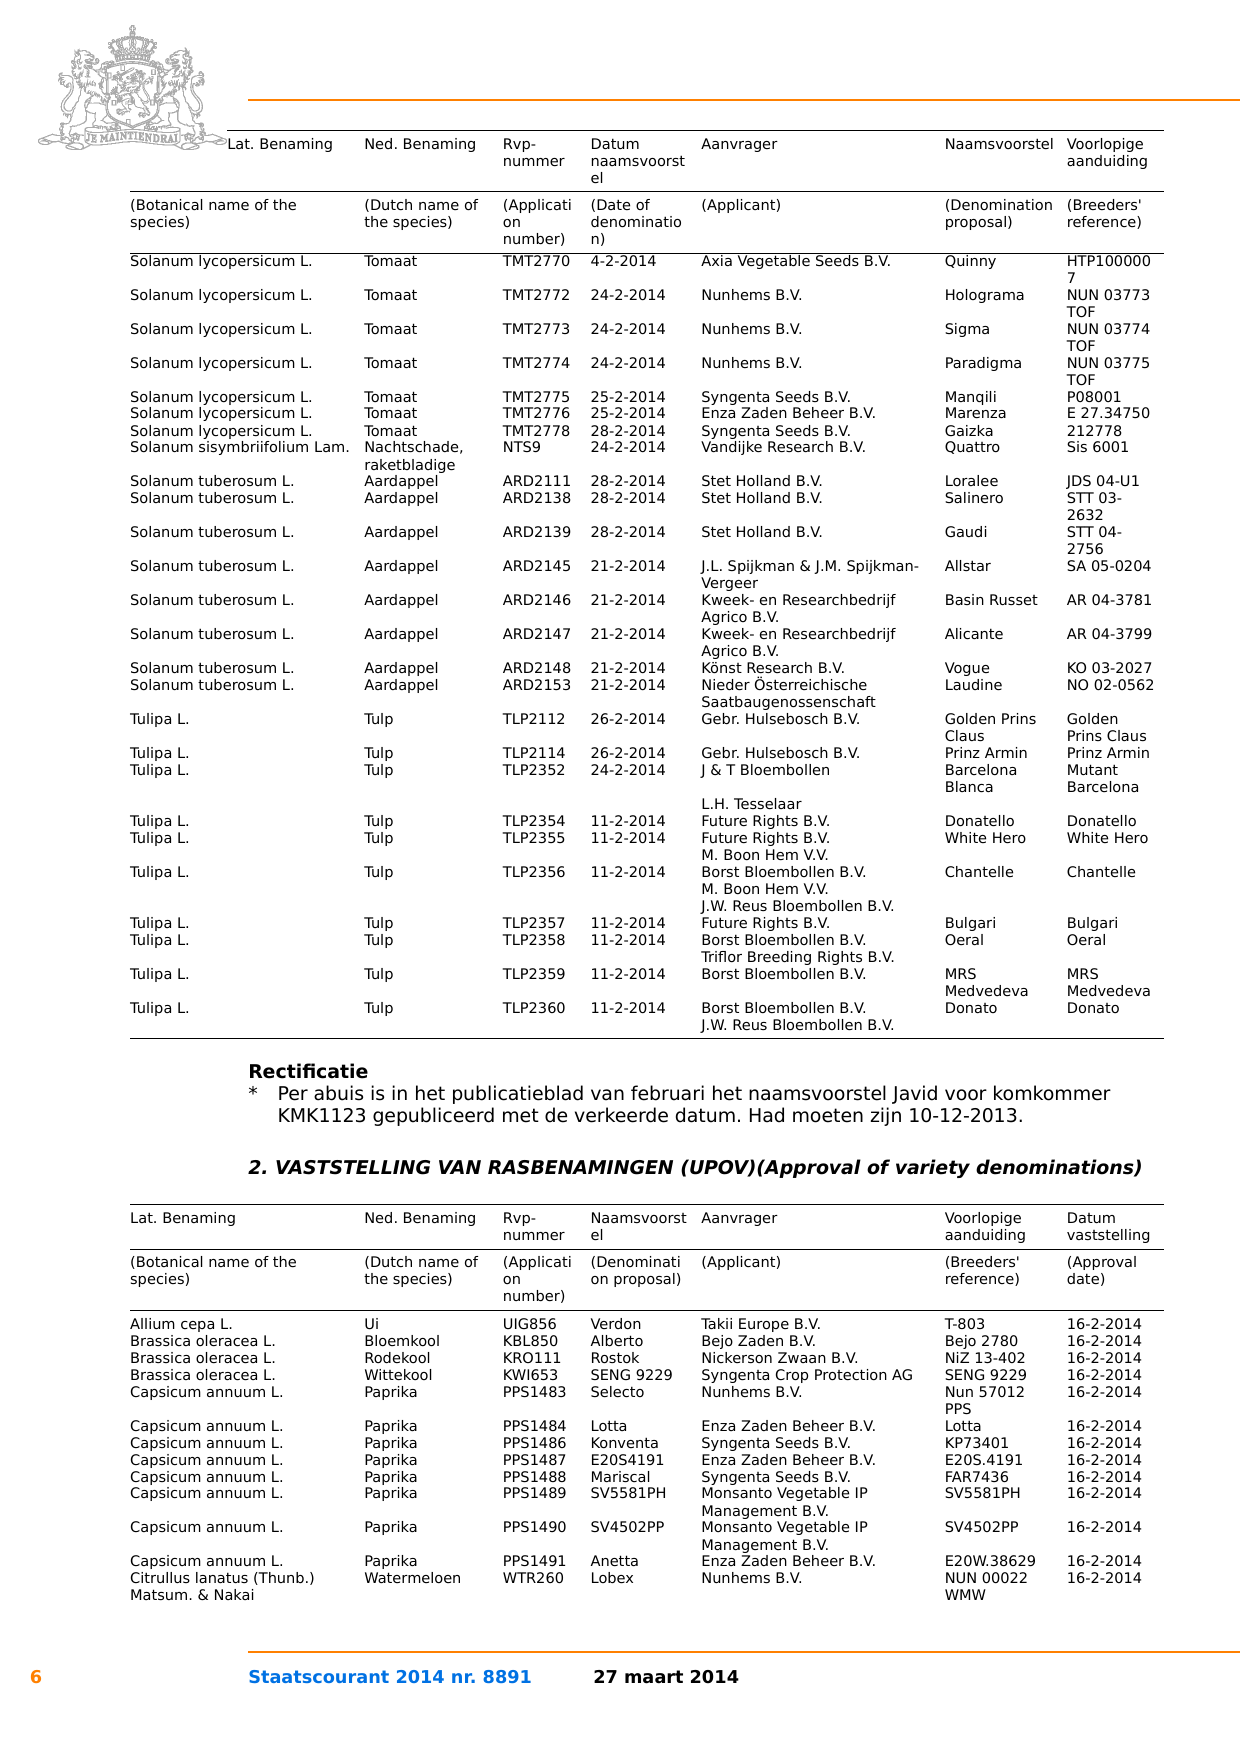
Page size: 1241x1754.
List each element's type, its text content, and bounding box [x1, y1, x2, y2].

table_cell 16-2-2014 [1061, 1469, 1163, 1485]
table_cell TLP2114 [497, 745, 584, 762]
table_cell SA 05-0204 [1061, 558, 1163, 592]
table_cell Paprika [358, 1469, 497, 1485]
table_cell [585, 949, 695, 966]
text Rectificatie [248, 1061, 1163, 1083]
table_cell [358, 898, 497, 915]
table_header Naamsvoorstel [939, 131, 1061, 191]
table_cell (Application number) [497, 192, 584, 253]
table_header Voorlopige aanduiding [939, 1205, 1061, 1248]
table_cell [130, 881, 358, 898]
table_cell [1061, 796, 1163, 813]
table_cell 26-2-2014 [585, 745, 695, 762]
table_cell PPS1487 [497, 1451, 584, 1468]
table_cell [1061, 898, 1163, 915]
table_cell Nun 57012 PPS [939, 1384, 1061, 1417]
table_cell [358, 1017, 497, 1038]
table_cell Syngenta Seeds B.V. [695, 1469, 939, 1485]
table_cell Solanum lycopersicum L. [130, 423, 358, 439]
table_cell Donatello [939, 813, 1061, 830]
table_cell Tulp [358, 966, 497, 1000]
table_cell Solanum tuberosum L. [130, 558, 358, 592]
table_cell Tulp [358, 711, 497, 745]
table_cell Future Rights B.V. [695, 830, 939, 847]
table_cell STT 03-2632 [1061, 490, 1163, 524]
table_cell 28-2-2014 [585, 524, 695, 558]
table_cell Barcelona Blanca [939, 762, 1061, 796]
table_cell Aardappel [358, 592, 497, 626]
table_cell Capsicum annuum L. [130, 1485, 358, 1519]
table_cell Tulp [358, 762, 497, 796]
table_cell 16-2-2014 [1061, 1311, 1163, 1333]
table_cell Gebr. Hulsebosch B.V. [695, 711, 939, 745]
table_cell Rodekool [358, 1350, 497, 1367]
table_cell Enza Zaden Beheer B.V. [695, 1418, 939, 1434]
table_cell Konventa [585, 1435, 695, 1451]
table_cell Selecto [585, 1384, 695, 1417]
table_cell Paprika [358, 1384, 497, 1417]
table_cell Aardappel [358, 524, 497, 558]
table_cell Watermeloen [358, 1570, 497, 1604]
table_cell [497, 847, 584, 864]
table_cell Oeral [1061, 932, 1163, 949]
table_header Lat. Benaming [130, 131, 358, 191]
table_cell Solanum tuberosum L. [130, 592, 358, 626]
table_cell 24-2-2014 [585, 762, 695, 796]
table_cell SV5581PH [939, 1485, 1061, 1519]
table_cell 25-2-2014 [585, 389, 695, 405]
table_cell Ui [358, 1311, 497, 1333]
table_cell M. Boon Hem V.V. [695, 847, 939, 864]
table_cell Aardappel [358, 558, 497, 592]
table_cell 11-2-2014 [585, 966, 695, 1000]
table_cell [497, 949, 584, 966]
table_cell PPS1488 [497, 1469, 584, 1485]
table_cell Tulipa L. [130, 1000, 358, 1017]
table_cell Takii Europe B.V. [695, 1311, 939, 1333]
table_cell Stet Holland B.V. [695, 524, 939, 558]
table_cell (Botanical name of the species) [130, 1250, 358, 1310]
table_cell 24-2-2014 [585, 287, 695, 321]
table_cell Borst Bloembollen B.V. [695, 966, 939, 1000]
table_cell Gebr. Hulsebosch B.V. [695, 745, 939, 762]
table_cell Solanum tuberosum L. [130, 473, 358, 490]
table_cell E 27.34750 [1061, 405, 1163, 422]
table_cell 4-2-2014 [585, 254, 695, 287]
table_cell Citrullus lanatus (Thunb.) Matsum. & Nakai [130, 1570, 358, 1604]
table_cell HTP1000007 [1061, 254, 1163, 287]
table_header Aanvrager [695, 131, 939, 191]
table_cell PPS1490 [497, 1519, 584, 1553]
table_cell Tomaat [358, 321, 497, 354]
table_cell Future Rights B.V. [695, 813, 939, 830]
table_cell (Date of denomination) [585, 192, 695, 253]
table_cell Syngenta Seeds B.V. [695, 1435, 939, 1451]
table_cell KBL850 [497, 1333, 584, 1349]
table_cell Aardappel [358, 490, 497, 524]
table_cell (Botanical name of the species) [130, 192, 358, 253]
table_cell Tomaat [358, 254, 497, 287]
table_cell PPS1489 [497, 1485, 584, 1519]
table_cell Brassica oleracea L. [130, 1367, 358, 1383]
table_cell Golden Prins Claus [939, 711, 1061, 745]
table_cell Paprika [358, 1435, 497, 1451]
table_cell Solanum lycopersicum L. [130, 287, 358, 321]
table_cell [358, 847, 497, 864]
table_cell [939, 898, 1061, 915]
table_cell Tomaat [358, 423, 497, 439]
table_header Lat. Benaming [130, 1205, 358, 1248]
table_cell 24-2-2014 [585, 439, 695, 473]
table_cell TMT2778 [497, 423, 584, 439]
table_cell Sis 6001 [1061, 439, 1163, 473]
table_cell Paprika [358, 1485, 497, 1519]
table_cell Tulipa L. [130, 745, 358, 762]
table_cell Nachtschade, raketbladige [358, 439, 497, 473]
table_cell TMT2776 [497, 405, 584, 422]
table_cell Aardappel [358, 473, 497, 490]
table_cell Tulp [358, 915, 497, 932]
table_cell Tulipa L. [130, 966, 358, 1000]
table_cell Solanum tuberosum L. [130, 677, 358, 711]
table_cell 24-2-2014 [585, 355, 695, 388]
table_cell Syngenta Seeds B.V. [695, 423, 939, 439]
table_cell 21-2-2014 [585, 677, 695, 711]
table_cell ARD2145 [497, 558, 584, 592]
table_cell Tulipa L. [130, 864, 358, 881]
table_cell TLP2354 [497, 813, 584, 830]
subtitle 2. VASTSTELLING VAN RASBENAMINGEN (UPOV)(Approval of variety denominations) [248, 1157, 1163, 1179]
table_cell 16-2-2014 [1061, 1519, 1163, 1553]
table_cell [939, 949, 1061, 966]
table_cell [358, 949, 497, 966]
table_cell TLP2357 [497, 915, 584, 932]
table_cell M. Boon Hem V.V. [695, 881, 939, 898]
table_cell 11-2-2014 [585, 1000, 695, 1017]
table_cell [585, 847, 695, 864]
table_cell TMT2773 [497, 321, 584, 354]
table_cell ARD2146 [497, 592, 584, 626]
table_cell KP73401 [939, 1435, 1061, 1451]
table_cell Aardappel [358, 677, 497, 711]
table_cell 21-2-2014 [585, 592, 695, 626]
table_cell Solanum tuberosum L. [130, 626, 358, 660]
table_cell (Application number) [497, 1250, 584, 1310]
table_cell SV4502PP [585, 1519, 695, 1553]
table_cell Marenza [939, 405, 1061, 422]
table_cell Bulgari [1061, 915, 1163, 932]
table_cell White Hero [939, 830, 1061, 847]
table_cell Kweek- en Researchbedrijf Agrico B.V. [695, 626, 939, 660]
table_cell [497, 796, 584, 813]
table_cell AR 04-3781 [1061, 592, 1163, 626]
table_cell Stet Holland B.V. [695, 490, 939, 524]
table_cell Tulp [358, 932, 497, 949]
table_cell [497, 898, 584, 915]
table_cell ARD2153 [497, 677, 584, 711]
table_cell Tulipa L. [130, 932, 358, 949]
table_cell Solanum sisymbriifolium Lam. [130, 439, 358, 473]
table_cell (Applicant) [695, 1250, 939, 1310]
table_cell 16-2-2014 [1061, 1435, 1163, 1451]
table_cell Tulipa L. [130, 915, 358, 932]
table_cell Oeral [939, 932, 1061, 949]
table_cell (Approval date) [1061, 1250, 1163, 1310]
table_cell Tulp [358, 864, 497, 881]
table_cell MRS Medvedeva [1061, 966, 1163, 1000]
table_cell Tomaat [358, 355, 497, 388]
table_cell Solanum lycopersicum L. [130, 389, 358, 405]
table_header Datum vaststelling [1061, 1205, 1163, 1248]
table_cell Vogue [939, 660, 1061, 677]
table_cell SENG 9229 [585, 1367, 695, 1383]
table_cell 26-2-2014 [585, 711, 695, 745]
table_cell L.H. Tesselaar [695, 796, 939, 813]
table_cell Axia Vegetable Seeds B.V. [695, 254, 939, 287]
table_cell KO 03-2027 [1061, 660, 1163, 677]
table_cell Monsanto Vegetable IP Management B.V. [695, 1519, 939, 1553]
table_cell Chantelle [1061, 864, 1163, 881]
table_cell [1061, 1017, 1163, 1038]
table_cell Tulipa L. [130, 762, 358, 796]
picture [38, 25, 227, 150]
table_cell J & T Bloembollen [695, 762, 939, 796]
table_cell [130, 796, 358, 813]
table_cell 16-2-2014 [1061, 1418, 1163, 1434]
table_cell Verdon [585, 1311, 695, 1333]
table_cell 16-2-2014 [1061, 1350, 1163, 1367]
table_cell Solanum tuberosum L. [130, 660, 358, 677]
table_cell Nunhems B.V. [695, 287, 939, 321]
table_cell Lotta [939, 1418, 1061, 1434]
table_cell Gaizka [939, 423, 1061, 439]
table_cell PPS1483 [497, 1384, 584, 1417]
table_cell Solanum lycopersicum L. [130, 321, 358, 354]
table_header Aanvrager [695, 1205, 939, 1248]
table_cell PPS1491 [497, 1553, 584, 1570]
table_cell Manqili [939, 389, 1061, 405]
table_cell Nickerson Zwaan B.V. [695, 1350, 939, 1367]
table_cell 16-2-2014 [1061, 1367, 1163, 1383]
table_cell [130, 898, 358, 915]
table_cell Solanum tuberosum L. [130, 524, 358, 558]
table_cell Tulp [358, 1000, 497, 1017]
table_cell Solanum lycopersicum L. [130, 405, 358, 422]
table_cell [1061, 949, 1163, 966]
table_cell 28-2-2014 [585, 423, 695, 439]
table_cell P08001 [1061, 389, 1163, 405]
table_cell Brassica oleracea L. [130, 1350, 358, 1367]
table_cell Chantelle [939, 864, 1061, 881]
table_cell Capsicum annuum L. [130, 1451, 358, 1468]
table_cell Alberto [585, 1333, 695, 1349]
table_cell ARD2138 [497, 490, 584, 524]
table_cell (Dutch name of the species) [358, 192, 497, 253]
table_cell [939, 847, 1061, 864]
table_cell Prinz Armin [939, 745, 1061, 762]
table_cell Capsicum annuum L. [130, 1435, 358, 1451]
table_cell Tulp [358, 745, 497, 762]
table_cell Paprika [358, 1418, 497, 1434]
table_cell NTS9 [497, 439, 584, 473]
table_cell 16-2-2014 [1061, 1333, 1163, 1349]
table_cell Paradigma [939, 355, 1061, 388]
table_cell Syngenta Seeds B.V. [695, 389, 939, 405]
table_cell [1061, 847, 1163, 864]
table_cell FAR7436 [939, 1469, 1061, 1485]
table_cell Prinz Armin [1061, 745, 1163, 762]
table_cell Enza Zaden Beheer B.V. [695, 1553, 939, 1570]
table_cell White Hero [1061, 830, 1163, 847]
table_cell TLP2355 [497, 830, 584, 847]
table_cell [497, 1017, 584, 1038]
table_cell 16-2-2014 [1061, 1451, 1163, 1468]
table_cell Donato [1061, 1000, 1163, 1017]
table_cell Borst Bloembollen B.V. [695, 932, 939, 949]
table_header Naamsvoorstel [585, 1205, 695, 1248]
table_cell (Breeders' reference) [939, 1250, 1061, 1310]
table_cell [130, 949, 358, 966]
table_cell Nunhems B.V. [695, 1384, 939, 1417]
table_cell 11-2-2014 [585, 813, 695, 830]
table_cell E20W.38629 [939, 1553, 1061, 1570]
table_cell Golden Prins Claus [1061, 711, 1163, 745]
table_cell [585, 881, 695, 898]
table_cell TLP2352 [497, 762, 584, 796]
table_cell SV5581PH [585, 1485, 695, 1519]
table_cell TMT2770 [497, 254, 584, 287]
table_cell STT 04-2756 [1061, 524, 1163, 558]
table_cell [1061, 881, 1163, 898]
table_cell E20S.4191 [939, 1451, 1061, 1468]
table_cell Borst Bloembollen B.V. [695, 1000, 939, 1017]
table_cell [585, 898, 695, 915]
table_cell ARD2147 [497, 626, 584, 660]
table_cell TLP2112 [497, 711, 584, 745]
table_cell 21-2-2014 [585, 626, 695, 660]
table_cell Enza Zaden Beheer B.V. [695, 405, 939, 422]
table_cell Loralee [939, 473, 1061, 490]
table_cell Enza Zaden Beheer B.V. [695, 1451, 939, 1468]
table_cell Nunhems B.V. [695, 355, 939, 388]
table_cell [358, 881, 497, 898]
table_cell (Denomination proposal) [585, 1250, 695, 1310]
table_cell MRS Medvedeva [939, 966, 1061, 1000]
table_cell TLP2356 [497, 864, 584, 881]
table_cell (Denomination proposal) [939, 192, 1061, 253]
table_cell Allstar [939, 558, 1061, 592]
table_cell Wittekool [358, 1367, 497, 1383]
table_cell NUN 00022 WMW [939, 1570, 1061, 1604]
table_cell ARD2148 [497, 660, 584, 677]
table_cell Aardappel [358, 660, 497, 677]
table_cell KWI653 [497, 1367, 584, 1383]
table_cell Solanum lycopersicum L. [130, 254, 358, 287]
table_cell (Breeders' reference) [1061, 192, 1163, 253]
table_cell J.L. Spijkman & J.M. Spijkman-Vergeer [695, 558, 939, 592]
table_cell Nunhems B.V. [695, 1570, 939, 1604]
table_cell ARD2111 [497, 473, 584, 490]
table_cell Stet Holland B.V. [695, 473, 939, 490]
table_cell [130, 847, 358, 864]
table_cell 212778 [1061, 423, 1163, 439]
table_cell Triflor Breeding Rights B.V. [695, 949, 939, 966]
table_cell [497, 881, 584, 898]
table_header Datum naamsvoorstel [585, 131, 695, 191]
table_cell UIG856 [497, 1311, 584, 1333]
table_cell Tomaat [358, 389, 497, 405]
table_cell T-803 [939, 1311, 1061, 1333]
table_cell Vandijke Research B.V. [695, 439, 939, 473]
table_cell 24-2-2014 [585, 321, 695, 354]
table_cell Allium cepa L. [130, 1311, 358, 1333]
table_cell Syngenta Crop Protection AG [695, 1367, 939, 1383]
table_cell (Dutch name of the species) [358, 1250, 497, 1310]
table_cell Capsicum annuum L. [130, 1519, 358, 1553]
table_cell SENG 9229 [939, 1367, 1061, 1383]
table_cell Quattro [939, 439, 1061, 473]
table_cell Nieder Österreichische Saatbaugenossenschaft [695, 677, 939, 711]
table_cell NUN 03774 TOF [1061, 321, 1163, 354]
table_cell [939, 1017, 1061, 1038]
table_cell Anetta [585, 1553, 695, 1570]
table_cell (Applicant) [695, 192, 939, 253]
table_cell Capsicum annuum L. [130, 1469, 358, 1485]
table_cell Nunhems B.V. [695, 321, 939, 354]
table_cell Bejo Zaden B.V. [695, 1333, 939, 1349]
table_cell WTR260 [497, 1570, 584, 1604]
table_cell Paprika [358, 1553, 497, 1570]
table_cell Tulipa L. [130, 813, 358, 830]
table_cell E20S4191 [585, 1451, 695, 1468]
table_cell [130, 1017, 358, 1038]
table_cell Donatello [1061, 813, 1163, 830]
table_cell Capsicum annuum L. [130, 1418, 358, 1434]
table_cell J.W. Reus Bloembollen B.V. [695, 1017, 939, 1038]
table_cell Salinero [939, 490, 1061, 524]
table_cell NUN 03775 TOF [1061, 355, 1163, 388]
table_cell 28-2-2014 [585, 473, 695, 490]
table_cell Basin Russet [939, 592, 1061, 626]
table_cell Tomaat [358, 287, 497, 321]
table_cell TLP2360 [497, 1000, 584, 1017]
table_cell 16-2-2014 [1061, 1570, 1163, 1604]
table_cell Alicante [939, 626, 1061, 660]
table_cell Bejo 2780 [939, 1333, 1061, 1349]
table_cell Solanum tuberosum L. [130, 490, 358, 524]
table_cell Solanum lycopersicum L. [130, 355, 358, 388]
table_cell Aardappel [358, 626, 497, 660]
table_header Ned. Benaming [358, 131, 497, 191]
table_cell 16-2-2014 [1061, 1485, 1163, 1519]
table_cell Paprika [358, 1451, 497, 1468]
table_cell Bloemkool [358, 1333, 497, 1349]
table_cell Donato [939, 1000, 1061, 1017]
table_cell [939, 796, 1061, 813]
table_cell Mutant Barcelona [1061, 762, 1163, 796]
table_cell 21-2-2014 [585, 660, 695, 677]
table_cell TLP2358 [497, 932, 584, 949]
table_cell 11-2-2014 [585, 864, 695, 881]
table_cell PPS1486 [497, 1435, 584, 1451]
table_cell Future Rights B.V. [695, 915, 939, 932]
table_cell Capsicum annuum L. [130, 1553, 358, 1570]
table_cell KRO111 [497, 1350, 584, 1367]
table_cell Gaudi [939, 524, 1061, 558]
table_header Rvp-nummer [497, 1205, 584, 1248]
table_cell TMT2772 [497, 287, 584, 321]
table_cell [358, 796, 497, 813]
table_cell NUN 03773 TOF [1061, 287, 1163, 321]
table_cell 16-2-2014 [1061, 1384, 1163, 1417]
table_cell TLP2359 [497, 966, 584, 1000]
table_cell Tulipa L. [130, 830, 358, 847]
table_cell Monsanto Vegetable IP Management B.V. [695, 1485, 939, 1519]
table_cell [585, 1017, 695, 1038]
table_cell J.W. Reus Bloembollen B.V. [695, 898, 939, 915]
table_cell Borst Bloembollen B.V. [695, 864, 939, 881]
table_cell 25-2-2014 [585, 405, 695, 422]
text * Per abuis is in het publicatieblad van februari het naamsvoorstel Javid voor komkommer KMK1123 gepubliceerd met de verkeerde datum. Had moeten zijn 10-12-2013. [248, 1083, 1163, 1127]
table_cell Tulp [358, 830, 497, 847]
table_cell [585, 796, 695, 813]
table_cell TMT2775 [497, 389, 584, 405]
table_cell Tulipa L. [130, 711, 358, 745]
table_cell Bulgari [939, 915, 1061, 932]
table_cell 11-2-2014 [585, 830, 695, 847]
table_cell NiZ 13-402 [939, 1350, 1061, 1367]
table_cell Tomaat [358, 405, 497, 422]
table_cell Sigma [939, 321, 1061, 354]
table_cell TMT2774 [497, 355, 584, 388]
table_cell Mariscal [585, 1469, 695, 1485]
table_cell Könst Research B.V. [695, 660, 939, 677]
table_cell AR 04-3799 [1061, 626, 1163, 660]
table_cell Holograma [939, 287, 1061, 321]
table_cell Rostok [585, 1350, 695, 1367]
table_cell 11-2-2014 [585, 915, 695, 932]
table_cell NO 02-0562 [1061, 677, 1163, 711]
table_cell Brassica oleracea L. [130, 1333, 358, 1349]
table_cell PPS1484 [497, 1418, 584, 1434]
table_cell Laudine [939, 677, 1061, 711]
table_cell 21-2-2014 [585, 558, 695, 592]
table_cell 11-2-2014 [585, 932, 695, 949]
table_cell [939, 881, 1061, 898]
table_cell ARD2139 [497, 524, 584, 558]
table_cell Lotta [585, 1418, 695, 1434]
table_cell Capsicum annuum L. [130, 1384, 358, 1417]
table_cell Quinny [939, 254, 1061, 287]
table_cell Kweek- en Researchbedrijf Agrico B.V. [695, 592, 939, 626]
table_cell 28-2-2014 [585, 490, 695, 524]
table_cell SV4502PP [939, 1519, 1061, 1553]
table_cell Lobex [585, 1570, 695, 1604]
table_header Voorlopige aanduiding [1061, 131, 1163, 191]
table_cell JDS 04-U1 [1061, 473, 1163, 490]
table_cell 16-2-2014 [1061, 1553, 1163, 1570]
table_header Ned. Benaming [358, 1205, 497, 1248]
table_cell Paprika [358, 1519, 497, 1553]
table_cell Tulp [358, 813, 497, 830]
table_header Rvp-nummer [497, 131, 584, 191]
